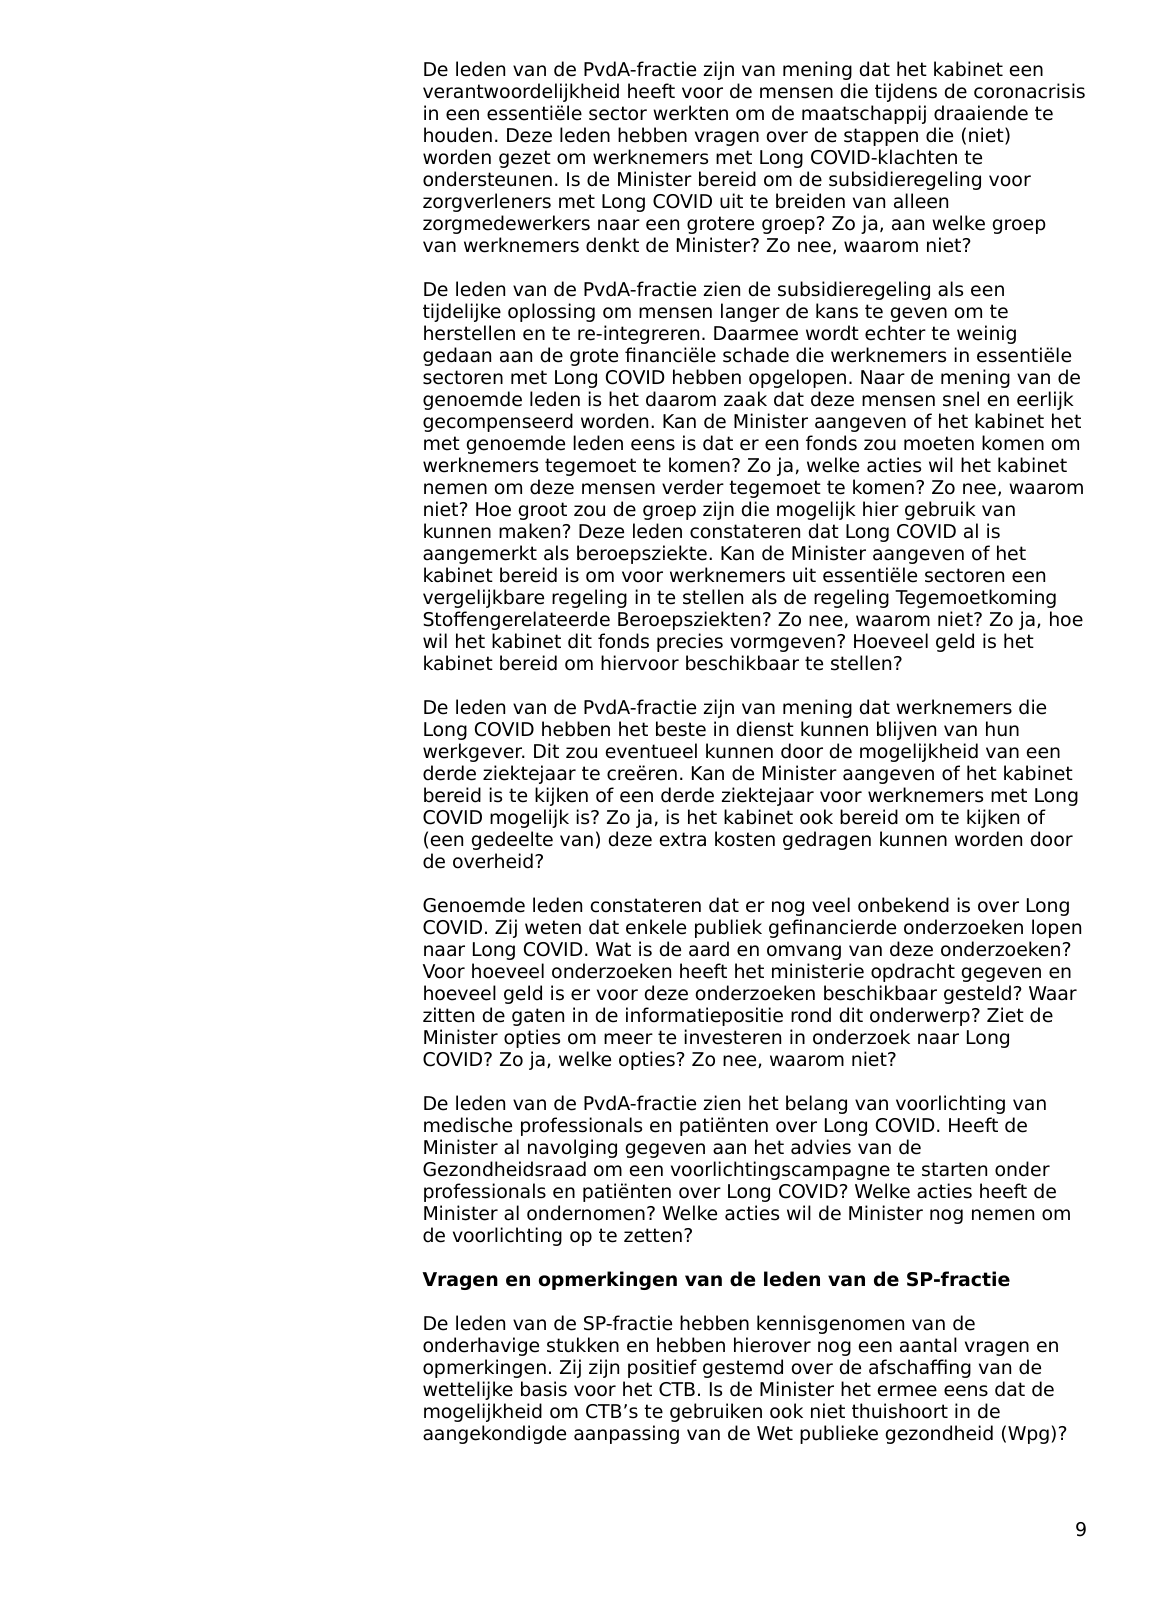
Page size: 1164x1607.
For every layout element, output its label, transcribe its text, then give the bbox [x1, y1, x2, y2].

text De leden van de PvdA-fractie zien de subsidieregeling als een tijdelijke oplossing om mensen langer de kans te geven om te herstellen en te re-integreren. Daarmee wordt echter te weinig gedaan aan de grote financiële schade die werknemers in essentiële sectoren met Long COVID hebben opgelopen. Naar de mening van de genoemde leden is het daarom zaak dat deze mensen snel en eerlijk gecompenseerd worden. Kan de Minister aangeven of het kabinet het met genoemde leden eens is dat er een fonds zou moeten komen om werknemers tegemoet te komen? Zo ja, welke acties wil het kabinet nemen om deze mensen verder tegemoet te komen? Zo nee, waarom niet? Hoe groot zou de groep zijn die mogelijk hier gebruik van kunnen maken? Deze leden constateren dat Long COVID al is aangemerkt als beroepsziekte. Kan de Minister aangeven of het kabinet bereid is om voor werknemers uit essentiële sectoren een vergelijkbare regeling in te stellen als de regeling Tegemoetkoming Stoffengerelateerde Beroepsziekten? Zo nee, waarom niet? Zo ja, hoe wil het kabinet dit fonds precies vormgeven? Hoeveel geld is het kabinet bereid om hiervoor beschikbaar te stellen? [422, 279, 1087, 675]
text Genoemde leden constateren dat er nog veel onbekend is over Long COVID. Zij weten dat enkele publiek gefinancierde onderzoeken lopen naar Long COVID. Wat is de aard en omvang van deze onderzoeken? Voor hoeveel onderzoeken heeft het ministerie opdracht gegeven en hoeveel geld is er voor deze onderzoeken beschikbaar gesteld? Waar zitten de gaten in de informatiepositie rond dit onderwerp? Ziet de Minister opties om meer te investeren in onderzoek naar Long COVID? Zo ja, welke opties? Zo nee, waarom niet? [422, 895, 1087, 1071]
text De leden van de PvdA-fractie zien het belang van voorlichting van medische professionals en patiënten over Long COVID. Heeft de Minister al navolging gegeven aan het advies van de Gezondheidsraad om een voorlichtingscampagne te starten onder professionals en patiënten over Long COVID? Welke acties heeft de Minister al ondernomen? Welke acties wil de Minister nog nemen om de voorlichting op te zetten? [422, 1093, 1087, 1247]
text De leden van de PvdA-fractie zijn van mening dat werknemers die Long COVID hebben het beste in dienst kunnen blijven van hun werkgever. Dit zou eventueel kunnen door de mogelijkheid van een derde ziektejaar te creëren. Kan de Minister aangeven of het kabinet bereid is te kijken of een derde ziektejaar voor werknemers met Long COVID mogelijk is? Zo ja, is het kabinet ook bereid om te kijken of (een gedeelte van) deze extra kosten gedragen kunnen worden door de overheid? [422, 697, 1087, 873]
text De leden van de PvdA-fractie zijn van mening dat het kabinet een verantwoordelijkheid heeft voor de mensen die tijdens de coronacrisis in een essentiële sector werkten om de maatschappij draaiende te houden. Deze leden hebben vragen over de stappen die (niet) worden gezet om werknemers met Long COVID-klachten te ondersteunen. Is de Minister bereid om de subsidieregeling voor zorgverleners met Long COVID uit te breiden van alleen zorgmedewerkers naar een grotere groep? Zo ja, aan welke groep van werknemers denkt de Minister? Zo nee, waarom niet? [422, 59, 1087, 257]
subtitle Vragen en opmerkingen van de leden van de SP-fractie [422, 1269, 1087, 1291]
text De leden van de SP-fractie hebben kennisgenomen van de onderhavige stukken en hebben hierover nog een aantal vragen en opmerkingen. Zij zijn positief gestemd over de afschaffing van de wettelijke basis voor het CTB. Is de Minister het ermee eens dat de mogelijkheid om CTB’s te gebruiken ook niet thuishoort in de aangekondigde aanpassing van de Wet publieke gezondheid (Wpg)? [422, 1313, 1087, 1445]
